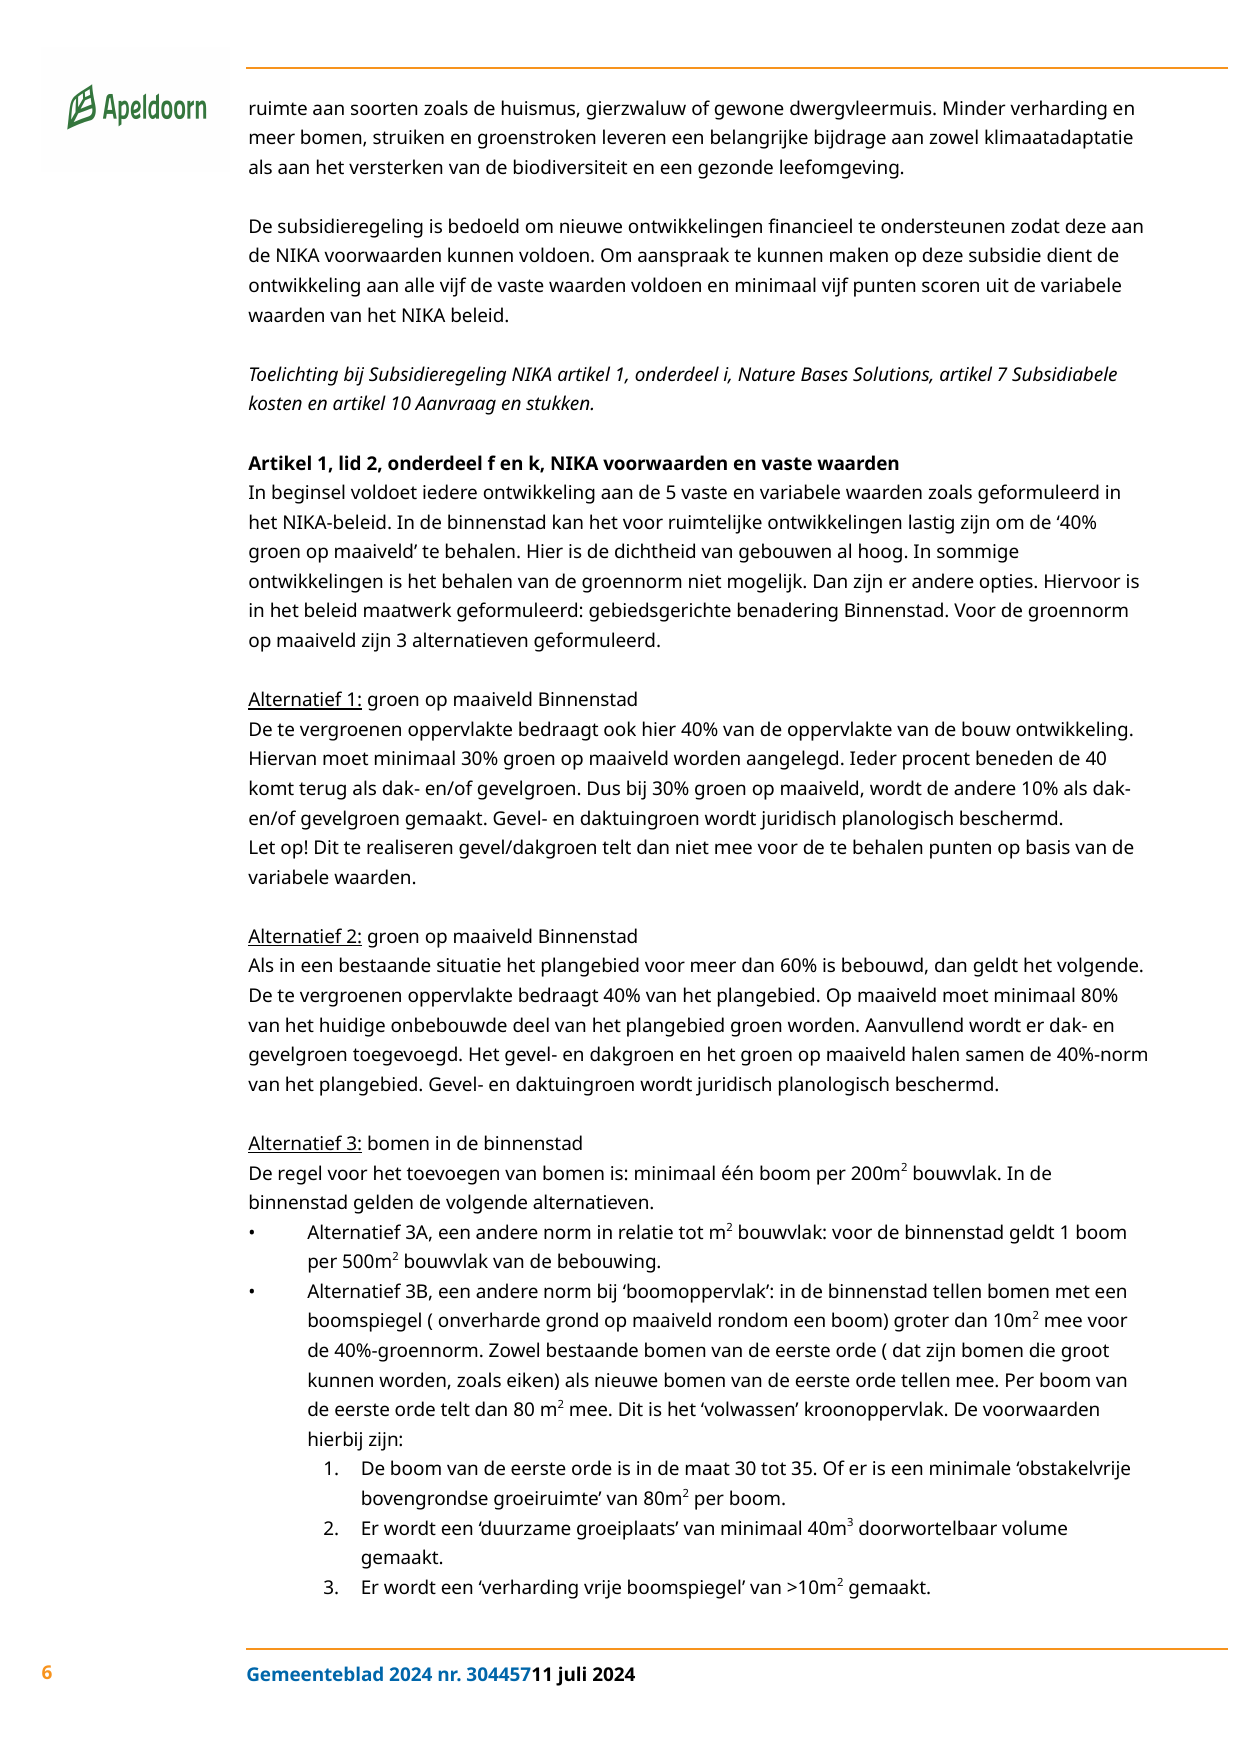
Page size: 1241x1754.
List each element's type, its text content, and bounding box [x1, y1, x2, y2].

list Alternatief 3A, een andere norm in relatie tot m2 bouwvlak: voor de binnenstad geldt 1 boom per 500m2 bouwvlak van de bebouwing. [248, 1219, 1152, 1274]
text Let op! Dit te realiseren gevel/dakgroen telt dan niet mee voor de te behalen punten op basis van de variabele waarden. [248, 834, 1152, 890]
picture [41, 47, 231, 172]
text Alternatief 3: bomen in de binnenstad [248, 1130, 1152, 1156]
text Toelichting bij Subsidieregeling NIKA artikel 1, onderdeel i, Nature Bases Solutions, artikel 7 Subsidiabele kosten en artikel 10 Aanvraag en stukken. [248, 361, 1152, 416]
text Als in een bestaande situatie het plangebied voor meer dan 60% is bebouwd, dan geldt het volgende. De te vergroenen oppervlakte bedraagt 40% van het plangebied. Op maaiveld moet minimaal 80% van het huidige onbebouwde deel van het plangebied groen worden. Aanvullend wordt er dak- en gevelgroen toegevoegd. Het gevel- en dakgroen en het groen op maaiveld halen samen de 40%-norm van het plangebied. Gevel- en daktuingroen wordt juridisch planologisch beschermd. [248, 953, 1152, 1097]
text Alternatief 1: groen op maaiveld Binnenstad [248, 686, 1152, 712]
text De te vergroenen oppervlakte bedraagt ook hier 40% van de oppervlakte van de bouw ontwikkeling. Hiervan moet minimaal 30% groen op maaiveld worden aangelegd. Ieder procent beneden de 40 komt terug als dak- en/of gevelgroen. Dus bij 30% groen op maaiveld, wordt de andere 10% als dak- en/of gevelgroen gemaakt. Gevel- en daktuingroen wordt juridisch planologisch beschermd. [248, 716, 1152, 831]
list Alternatief 3B, een andere norm bij ‘boomoppervlak’: in de binnenstad tellen bomen met een boomspiegel ( onverharde grond op maaiveld rondom een boom) groter dan 10m2 mee voor de 40%-groennorm. Zowel bestaande bomen van de eerste orde ( dat zijn bomen die groot kunnen worden, zoals eiken) als nieuwe bomen van de eerste orde tellen mee. Per boom van de eerste orde telt dan 80 m2 mee. Dit is het ‘volwassen’ kroonoppervlak. De voorwaarden hierbij zijn: [248, 1278, 1152, 1452]
text Artikel 1, lid 2, onderdeel f en k, NIKA voorwaarden en vaste waarden [248, 450, 1152, 476]
list Er wordt een ‘verharding vrije boomspiegel’ van >10m2 gemaakt. [323, 1574, 1152, 1600]
list Er wordt een ‘duurzame groeiplaats’ van minimaal 40m3 doorwortelbaar volume gemaakt. [323, 1515, 1152, 1570]
text De subsidieregeling is bedoeld om nieuwe ontwikkelingen financieel te ondersteunen zodat deze aan de NIKA voorwaarden kunnen voldoen. Om aanspraak te kunnen maken op deze subsidie dient de ontwikkeling aan alle vijf de vaste waarden voldoen en minimaal vijf punten scoren uit de variabele waarden van het NIKA beleid. [248, 213, 1152, 328]
text Alternatief 2: groen op maaiveld Binnenstad [248, 923, 1152, 949]
text ruimte aan soorten zoals de huismus, gierzwaluw of gewone dwergvleermuis. Minder verharding en meer bomen, struiken en groenstroken leveren een belangrijke bijdrage aan zowel klimaatadaptatie als aan het versterken van de biodiversiteit en een gezonde leefomgeving. [248, 95, 1152, 180]
text De regel voor het toevoegen van bomen is: minimaal één boom per 200m2 bouwvlak. In de binnenstad gelden de volgende alternatieven. [248, 1160, 1152, 1215]
text In beginsel voldoet iedere ontwikkeling aan de 5 vaste en variabele waarden zoals geformuleerd in het NIKA-beleid. In de binnenstad kan het voor ruimtelijke ontwikkelingen lastig zijn om de ‘40% groen op maaiveld’ te behalen. Hier is de dichtheid van gebouwen al hoog. In sommige ontwikkelingen is het behalen van de groennorm niet mogelijk. Dan zijn er andere opties. Hiervoor is in het beleid maatwerk geformuleerd: gebiedsgerichte benadering Binnenstad. Voor de groennorm op maaiveld zijn 3 alternatieven geformuleerd. [248, 479, 1152, 653]
list De boom van de eerste orde is in de maat 30 tot 35. Of er is een minimale ‘obstakelvrije bovengrondse groeiruimte’ van 80m2 per boom. [323, 1456, 1152, 1511]
